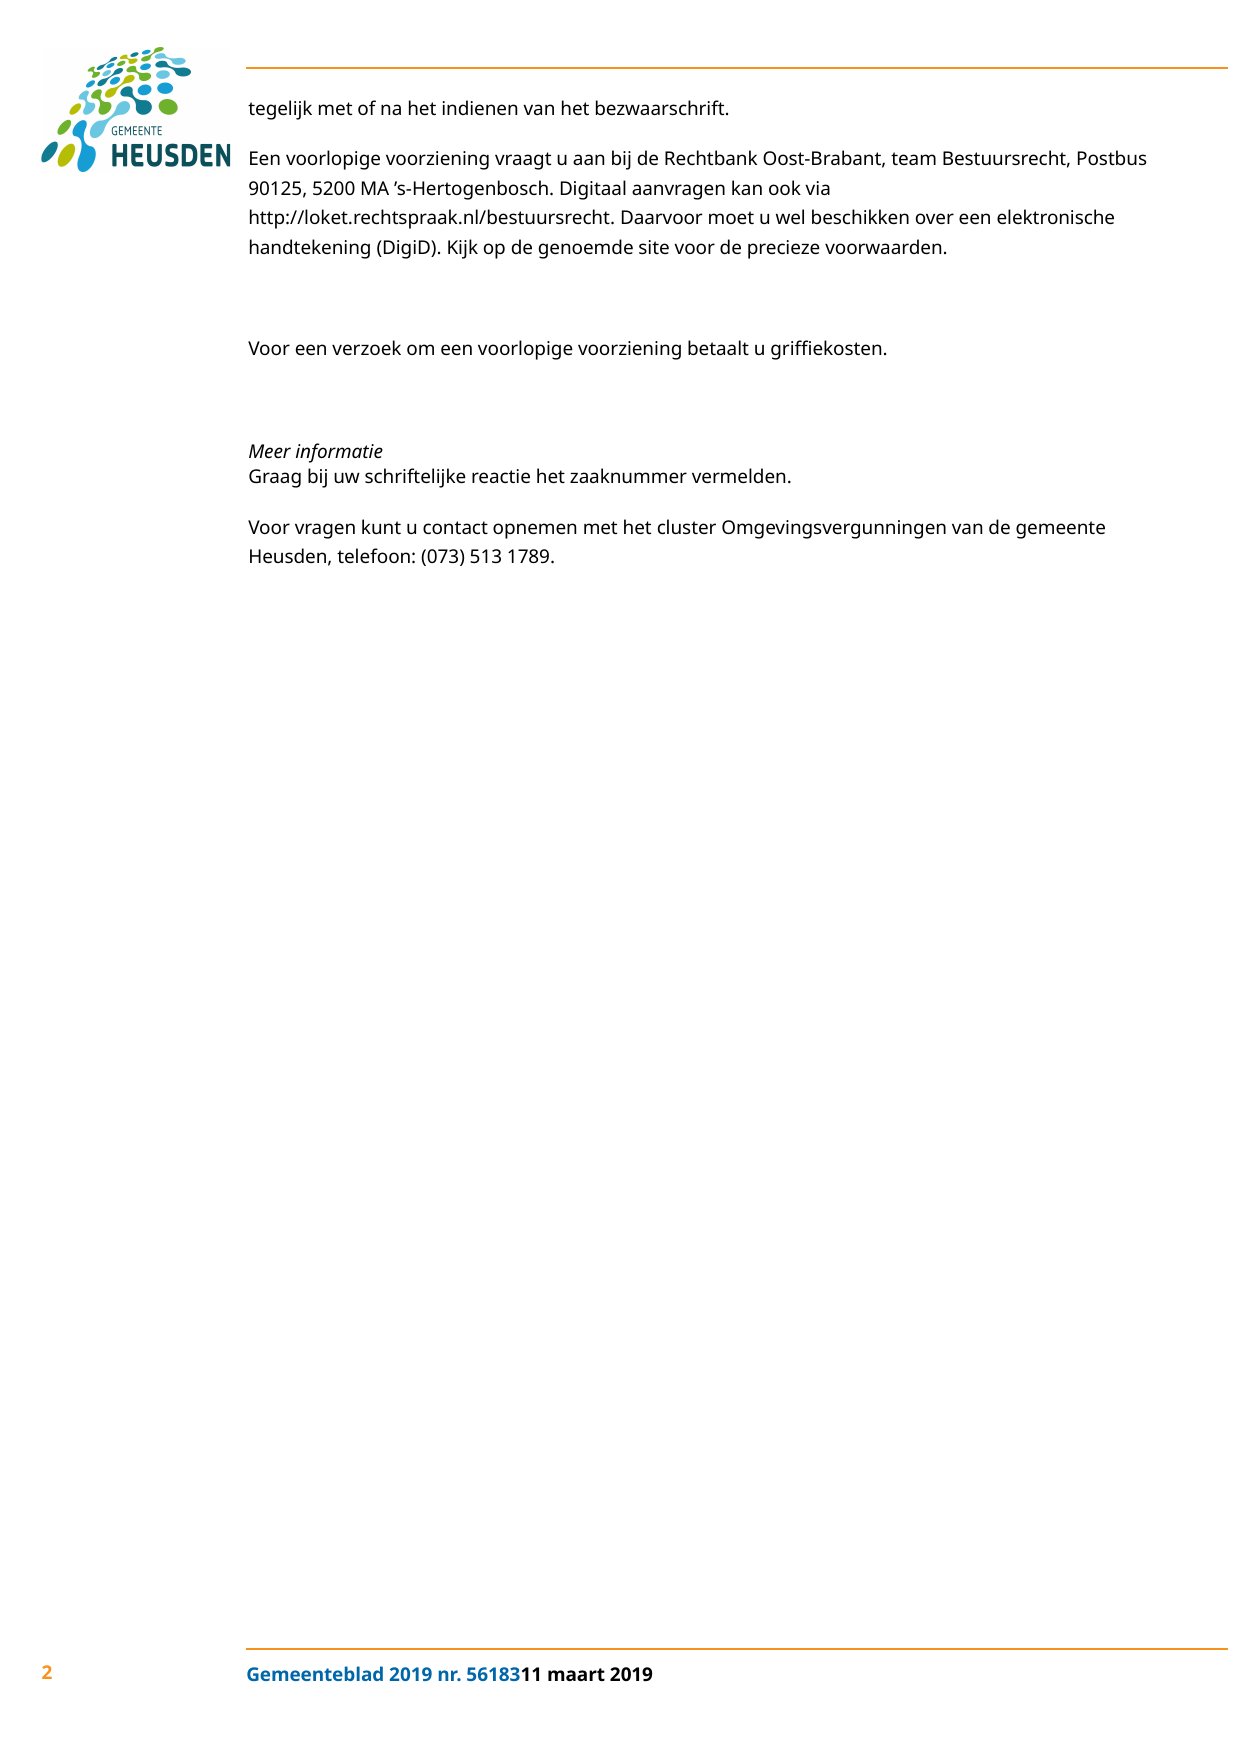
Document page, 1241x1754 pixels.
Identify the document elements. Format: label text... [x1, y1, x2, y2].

picture [41, 47, 231, 172]
text Een voorlopige voorziening vraagt u aan bij de Rechtbank Oost-Brabant, team Bestuursrecht, Postbus 90125, 5200 MA ’s-Hertogenbosch. Digitaal aanvragen kan ook via http://loket.rechtspraak.nl/bestuursrecht. Daarvoor moet u wel beschikken over een elektronische handtekening (DigiD). Kijk op de genoemde site voor de precieze voorwaarden. [248, 145, 1152, 260]
text Voor vragen kunt u contact opnemen met het cluster Omgevingsvergunningen van de gemeente Heusden, telefoon: (073) 513 1789. [248, 514, 1152, 569]
text Graag bij uw schriftelijke reactie het zaaknummer vermelden. [248, 464, 1152, 489]
text Voor een verzoek om een voorlopige voorziening betaalt u griffiekosten. [248, 335, 1152, 361]
text Meer informatie [248, 438, 1152, 464]
text tegelijk met of na het indienen van het bezwaarschrift. [248, 95, 1152, 121]
